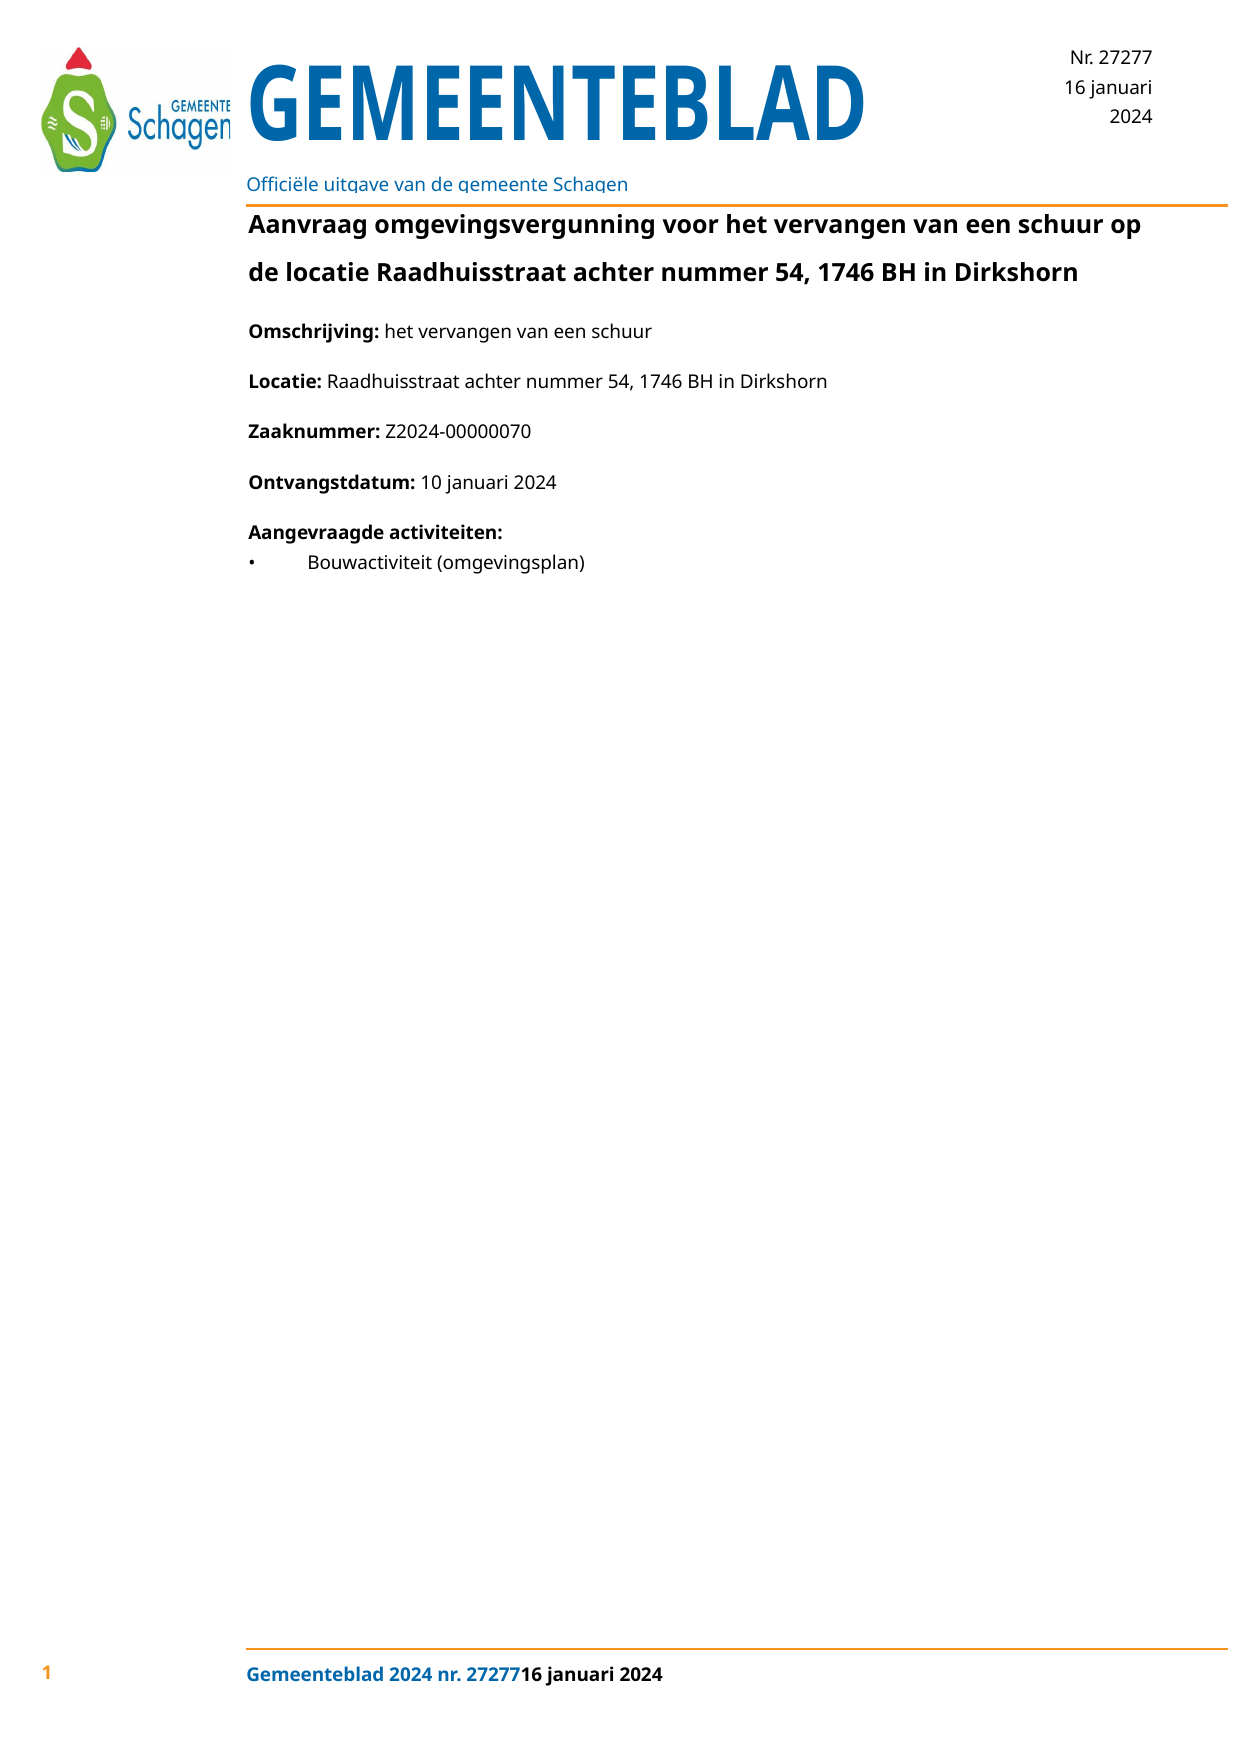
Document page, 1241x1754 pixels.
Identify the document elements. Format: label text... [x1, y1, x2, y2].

list Bouwactiviteit (omgevingsplan) [248, 549, 1152, 575]
picture [41, 47, 231, 172]
text Omschrijving: het vervangen van een schuur [248, 318, 1152, 344]
text Aangevraagde activiteiten: [248, 519, 1152, 545]
text Aanvraag omgevingsvergunning voor het vervangen van een schuur op de locatie Raadhuisstraat achter nummer 54, 1746 BH in Dirkshorn [248, 207, 1152, 288]
text Locatie: Raadhuisstraat achter nummer 54, 1746 BH in Dirkshorn [248, 368, 1152, 394]
text Ontvangstdatum: 10 januari 2024 [248, 469, 1152, 495]
text Zaaknummer: Z2024-00000070 [248, 419, 1152, 444]
